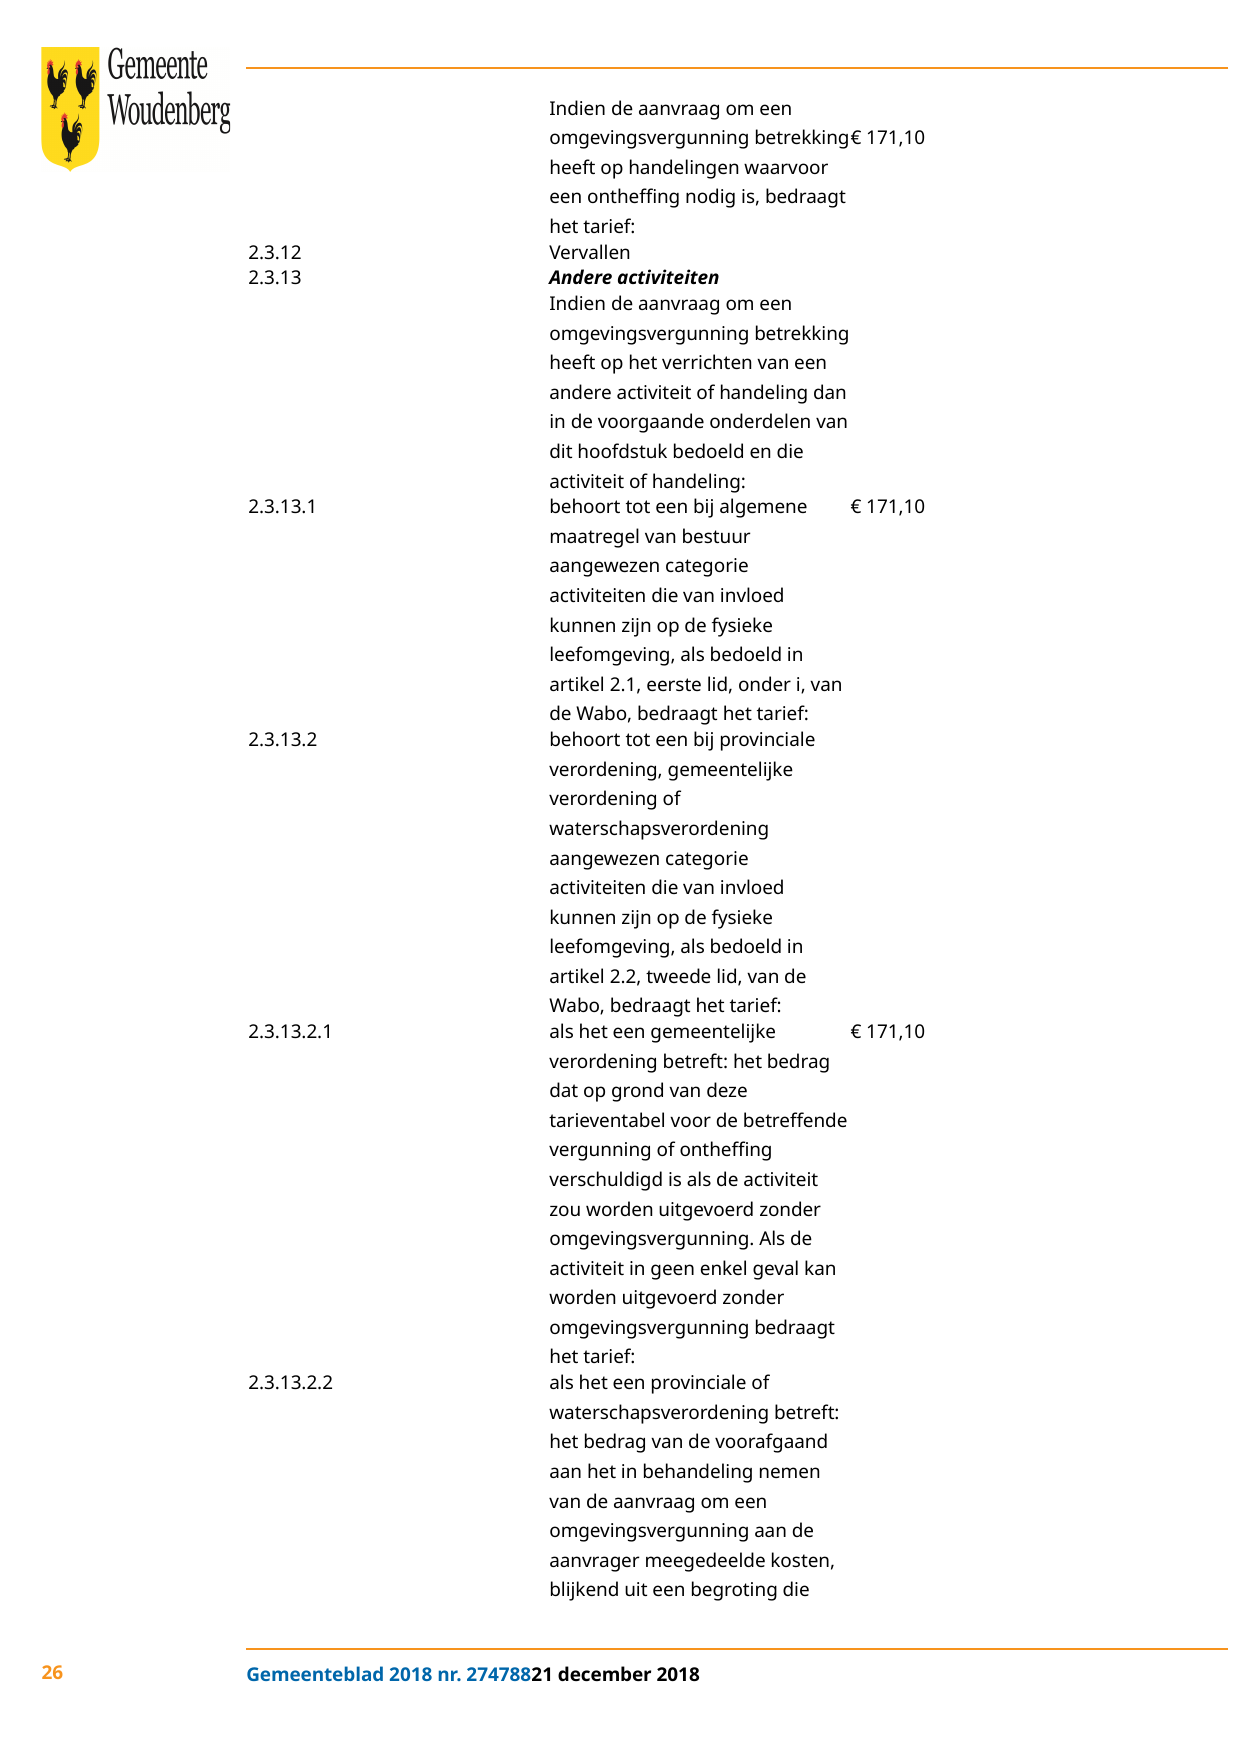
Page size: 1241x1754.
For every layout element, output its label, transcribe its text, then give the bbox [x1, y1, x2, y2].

table_cell 2.3.13 [248, 265, 549, 290]
table_cell behoort tot een bij algemene maatregel van bestuur aangewezen categorie activiteiten die van invloed kunnen zijn op de fysieke leefomgeving, als bedoeld in artikel 2.1, eerste lid, onder i, van de Wabo, bedraagt het tarief: [549, 494, 850, 726]
table_cell 2.3.13.2.1 [248, 1018, 549, 1369]
table_cell [850, 290, 1152, 493]
picture [41, 47, 231, 172]
table_cell 2.3.12 [248, 239, 549, 264]
table_cell [850, 726, 1152, 1018]
table_cell [850, 265, 1152, 290]
table_cell [850, 239, 1152, 264]
table_cell Indien de aanvraag om een omgevingsvergunning betrekking heeft op het verrichten van een andere activiteit of handeling dan in de voorgaande onderdelen van dit hoofdstuk bedoeld en die activiteit of handeling: [549, 290, 850, 493]
table_cell [248, 290, 549, 493]
table_cell behoort tot een bij provinciale verordening, gemeentelijke verordening of waterschapsverordening aangewezen categorie activiteiten die van invloed kunnen zijn op de fysieke leefomgeving, als bedoeld in artikel 2.2, tweede lid, van de Wabo, bedraagt het tarief: [549, 726, 850, 1018]
table_cell € 171,10 [850, 95, 1152, 239]
table_cell Andere activiteiten [549, 265, 850, 290]
table_cell [248, 95, 549, 239]
table_cell [850, 1370, 1152, 1602]
table_cell 2.3.13.1 [248, 494, 549, 726]
table_cell Indien de aanvraag om een omgevingsvergunning betrekking heeft op handelingen waarvoor een ontheffing nodig is, bedraagt het tarief: [549, 95, 850, 239]
table_cell 2.3.13.2 [248, 726, 549, 1018]
table_cell € 171,10 [850, 1018, 1152, 1369]
table_cell 2.3.13.2.2 [248, 1370, 549, 1602]
table_cell Vervallen [549, 239, 850, 264]
table_cell als het een provinciale of waterschapsverordening betreft: het bedrag van de voorafgaand aan het in behandeling nemen van de aanvraag om een omgevingsvergunning aan de aanvrager meegedeelde kosten, blijkend uit een begroting die [549, 1370, 850, 1602]
table_cell als het een gemeentelijke verordening betreft: het bedrag dat op grond van deze tarieventabel voor de betreffende vergunning of ontheffing verschuldigd is als de activiteit zou worden uitgevoerd zonder omgevingsvergunning. Als de activiteit in geen enkel geval kan worden uitgevoerd zonder omgevingsvergunning bedraagt het tarief: [549, 1018, 850, 1369]
table_cell € 171,10 [850, 494, 1152, 726]
